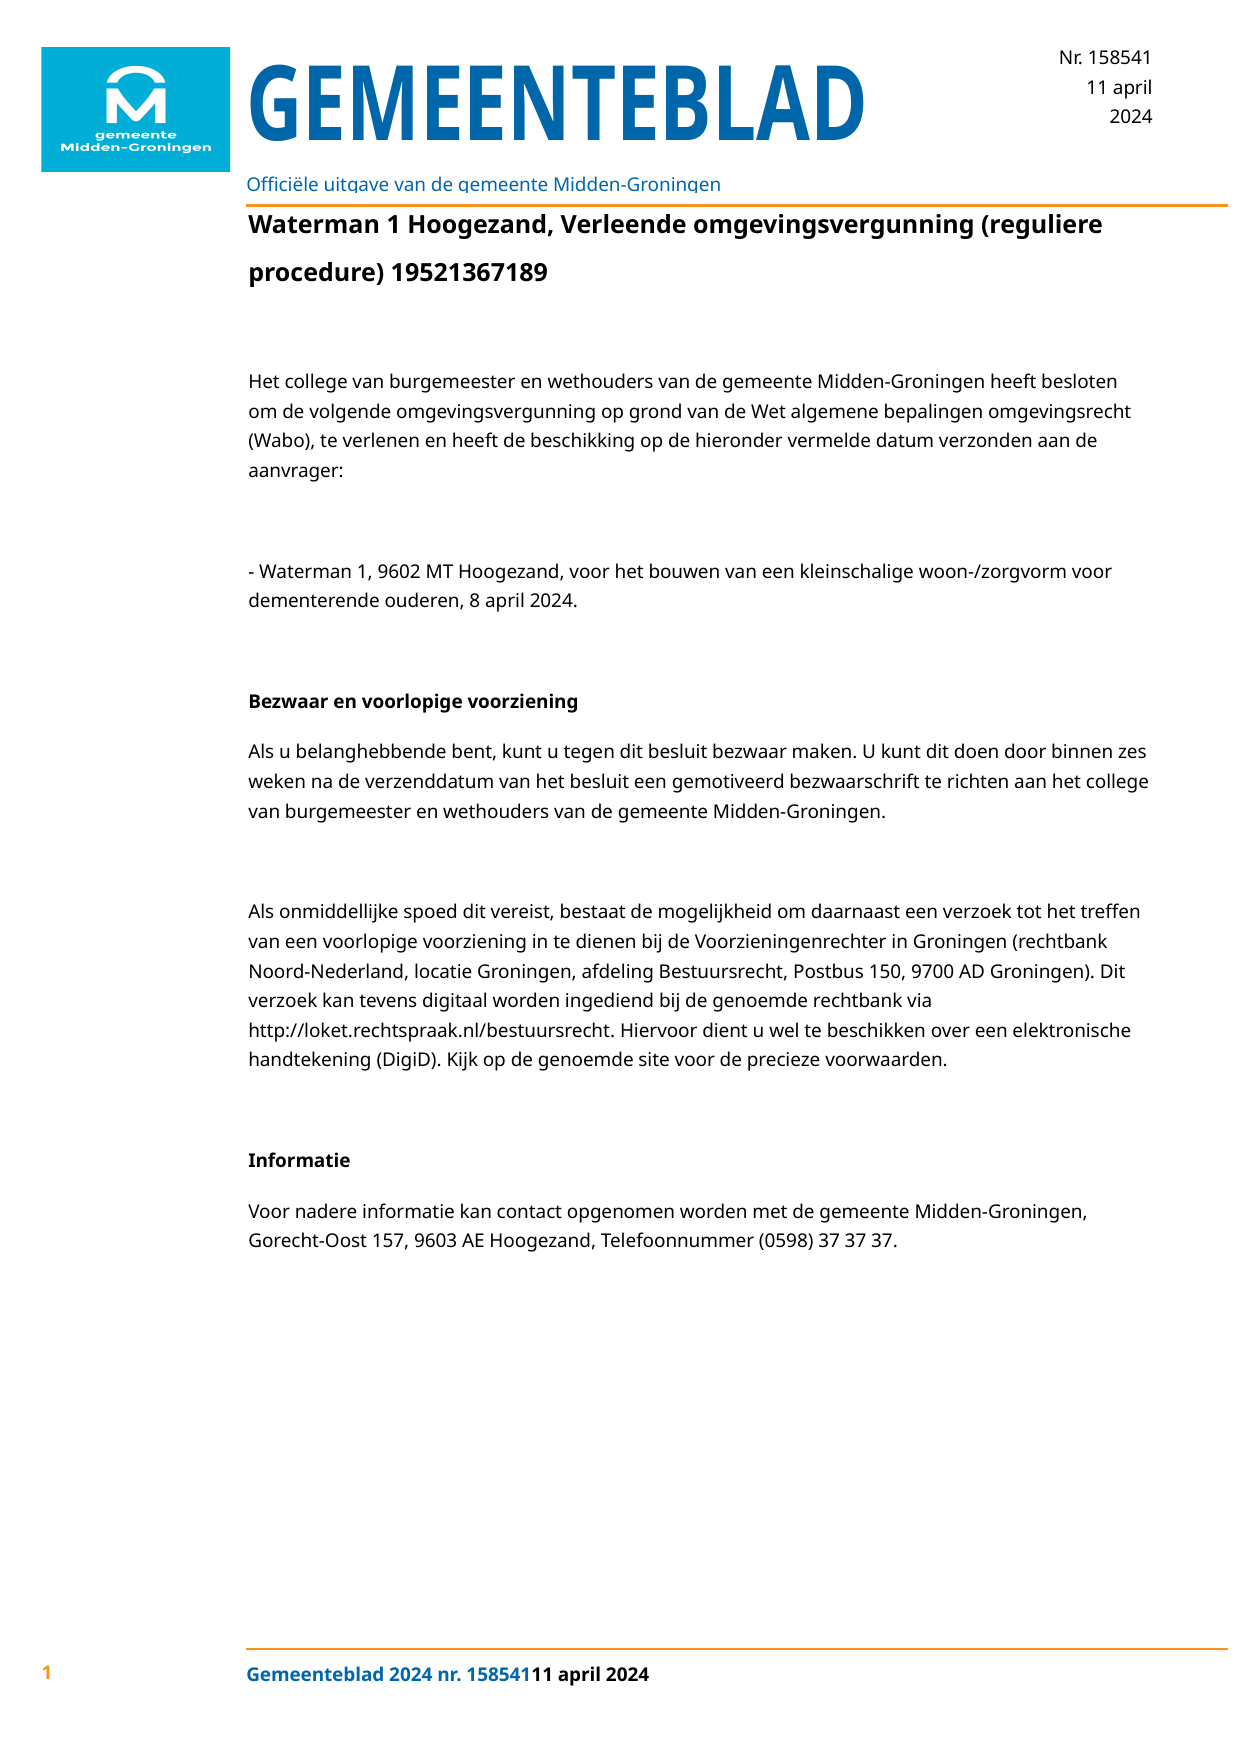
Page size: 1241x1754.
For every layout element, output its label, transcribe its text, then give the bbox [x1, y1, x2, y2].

picture [108, 66, 164, 82]
text - Waterman 1, 9602 MT Hoogezand, voor het bouwen van een kleinschalige woon-/zorgvorm voor dementerende ouderen, 8 april 2024. [248, 558, 1152, 613]
picture [107, 89, 165, 122]
text Informatie [248, 1147, 1152, 1173]
text Bezwaar en voorlopige voorziening [248, 688, 1152, 714]
text Als onmiddellijke spoed dit vereist, bestaat de mogelijkheid om daarnaast een verzoek tot het treffen van een voorlopige voorziening in te dienen bij de Voorzieningenrechter in Groningen (rechtbank Noord-Nederland, locatie Groningen, afdeling Bestuursrecht, Postbus 150, 9700 AD Groningen). Dit verzoek kan tevens digitaal worden ingediend bij de genoemde rechtbank via http://loket.rechtspraak.nl/bestuursrecht. Hiervoor dient u wel te beschikken over een elektronische handtekening (DigiD). Kijk op de genoemde site voor de precieze voorwaarden. [248, 899, 1152, 1072]
text Voor nadere informatie kan contact opgenomen worden met de gemeente Midden-Groningen, Gorecht-Oost 157, 9603 AE Hoogezand, Telefoonnummer (0598) 37 37 37. [248, 1198, 1152, 1253]
text Het college van burgemeester en wethouders van de gemeente Midden-Groningen heeft besloten om de volgende omgevingsvergunning op grond van de Wet algemene bepalingen omgevingsrecht (Wabo), te verlenen en heeft de beschikking op de hieronder vermelde datum verzonden aan de aanvrager: [248, 368, 1152, 483]
text Waterman 1 Hoogezand, Verleende omgevingsvergunning (reguliere procedure) 19521367189 [248, 207, 1152, 288]
text Als u belanghebbende bent, kunt u tegen dit besluit bezwaar maken. U kunt dit doen door binnen zes weken na de verzenddatum van het besluit een gemotiveerd bezwaarschrift te richten aan het college van burgemeester en wethouders van de gemeente Midden-Groningen. [248, 739, 1152, 824]
picture [184, 146, 190, 153]
